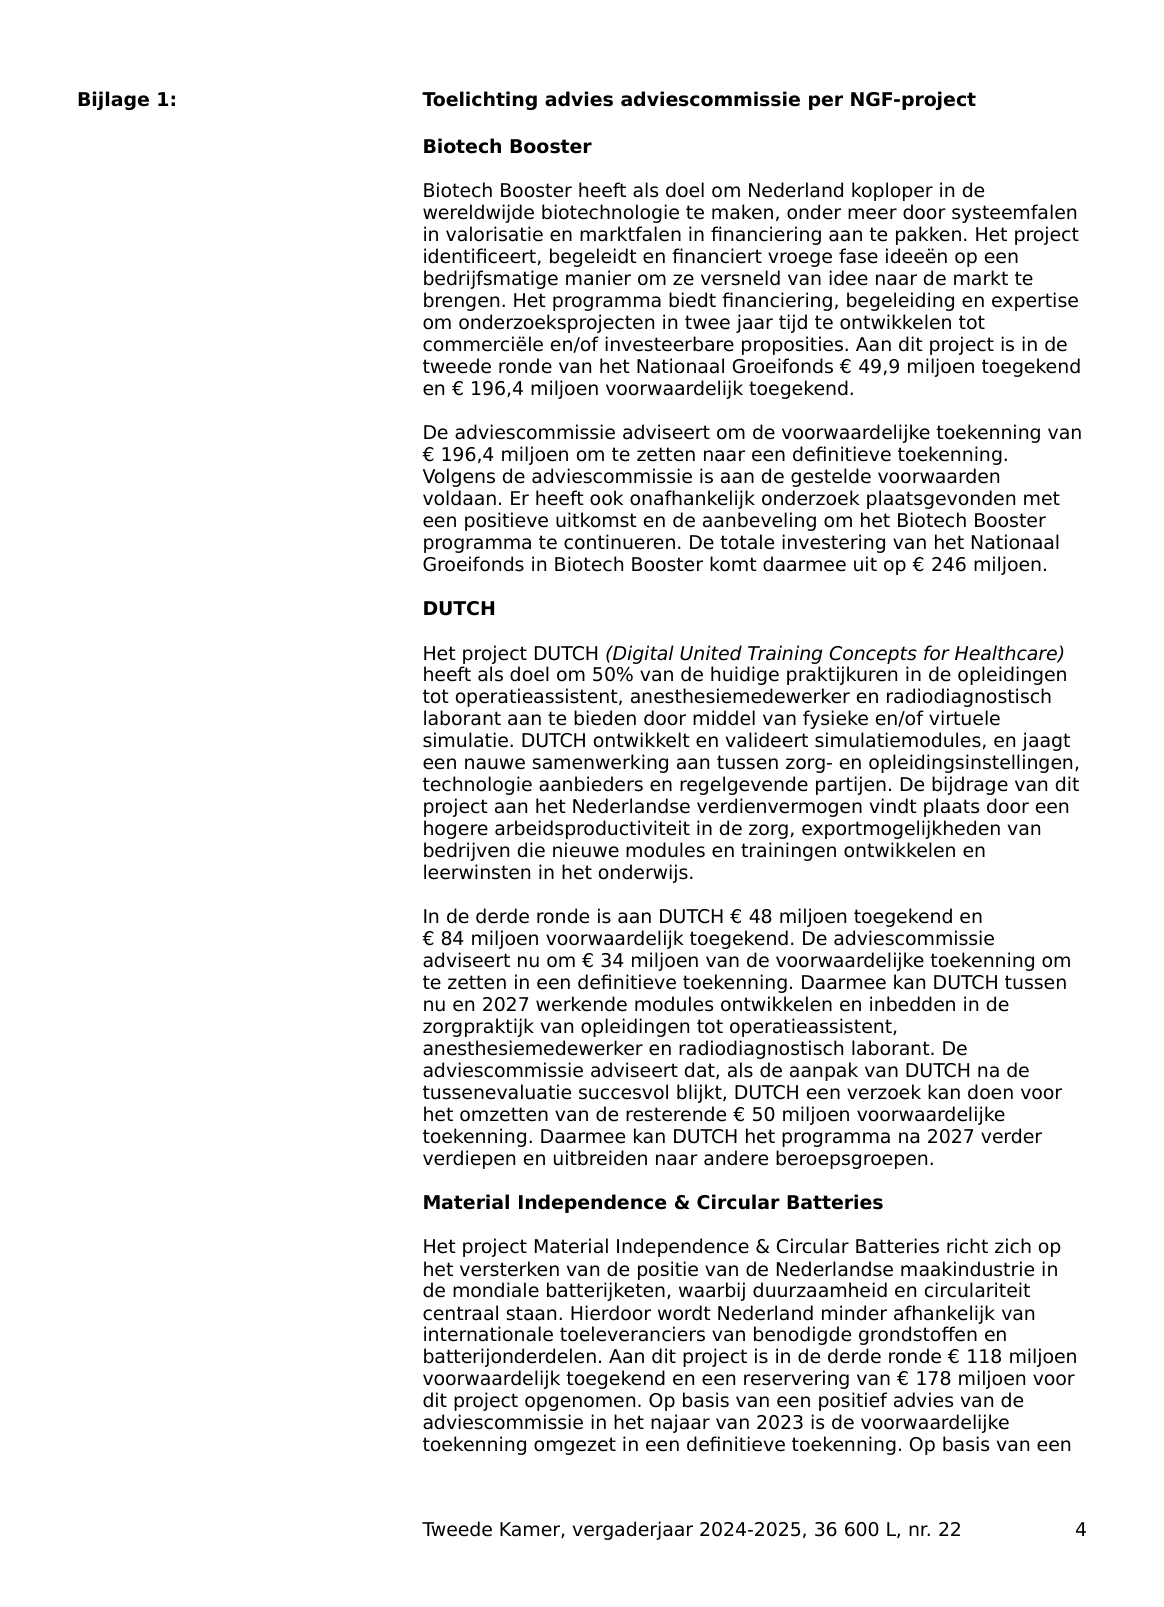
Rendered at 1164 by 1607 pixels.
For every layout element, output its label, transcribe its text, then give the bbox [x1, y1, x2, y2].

subtitle DUTCH [422, 598, 1087, 620]
text In de derde ronde is aan DUTCH € 48 miljoen toegekend en € 84 miljoen voorwaardelijk toegekend. De adviescommissie adviseert nu om € 34 miljoen van de voorwaardelijke toekenning om te zetten in een definitieve toekenning. Daarmee kan DUTCH tussen nu en 2027 werkende modules ontwikkelen en inbedden in de zorgpraktijk van opleidingen tot operatieassistent, anesthesiemedewerker en radiodiagnostisch laborant. De adviescommissie adviseert dat, als de aanpak van DUTCH na de tussenevaluatie succesvol blijkt, DUTCH een verzoek kan doen voor het omzetten van de resterende € 50 miljoen voorwaardelijke toekenning. Daarmee kan DUTCH het programma na 2027 verder verdiepen en uitbreiden naar andere beroepsgroepen. [422, 906, 1087, 1170]
subtitle Biotech Booster [422, 136, 1087, 158]
text Het project DUTCH (Digital United Training Concepts for Healthcare) heeft als doel om 50% van de huidige praktijkuren in de opleidingen tot operatieassistent, anesthesiemedewerker en radiodiagnostisch laborant aan te bieden door middel van fysieke en/of virtuele simulatie. DUTCH ontwikkelt en valideert simulatiemodules, en jaagt een nauwe samenwerking aan tussen zorg- en opleidingsinstellingen, technologie aanbieders en regelgevende partijen. De bijdrage van dit project aan het Nederlandse verdienvermogen vindt plaats door een hogere arbeidsproductiviteit in de zorg, exportmogelijkheden van bedrijven die nieuwe modules en trainingen ontwikkelen en leerwinsten in het onderwijs. [422, 642, 1087, 884]
text De adviescommissie adviseert om de voorwaardelijke toekenning van € 196,4 miljoen om te zetten naar een definitieve toekenning. Volgens de adviescommissie is aan de gestelde voorwaarden voldaan. Er heeft ook onafhankelijk onderzoek plaatsgevonden met een positieve uitkomst en de aanbeveling om het Biotech Booster programma te continueren. De totale investering van het Nationaal Groeifonds in Biotech Booster komt daarmee uit op € 246 miljoen. [422, 422, 1087, 576]
subtitle Material Independence & Circular Batteries [422, 1192, 1087, 1214]
subtitle Bijlage 1: Toelichting advies adviescommissie per NGF-project [77, 89, 1087, 111]
text Het project Material Independence & Circular Batteries richt zich op het versterken van de positie van de Nederlandse maakindustrie in de mondiale batterijketen, waarbij duurzaamheid en circulariteit centraal staan. Hierdoor wordt Nederland minder afhankelijk van internationale toeleveranciers van benodigde grondstoffen en batterijonderdelen. Aan dit project is in de derde ronde € 118 miljoen voorwaardelijk toegekend en een reservering van € 178 miljoen voor dit project opgenomen. Op basis van een positief advies van de adviescommissie in het najaar van 2023 is de voorwaardelijke toekenning omgezet in een definitieve toekenning. Op basis van een [422, 1236, 1087, 1456]
text Biotech Booster heeft als doel om Nederland koploper in de wereldwijde biotechnologie te maken, onder meer door systeemfalen in valorisatie en marktfalen in financiering aan te pakken. Het project identificeert, begeleidt en financiert vroege fase ideeën op een bedrijfsmatige manier om ze versneld van idee naar de markt te brengen. Het programma biedt financiering, begeleiding en expertise om onderzoeksprojecten in twee jaar tijd te ontwikkelen tot commerciële en/of investeerbare proposities. Aan dit project is in de tweede ronde van het Nationaal Groeifonds € 49,9 miljoen toegekend en € 196,4 miljoen voorwaardelijk toegekend. [422, 180, 1087, 400]
